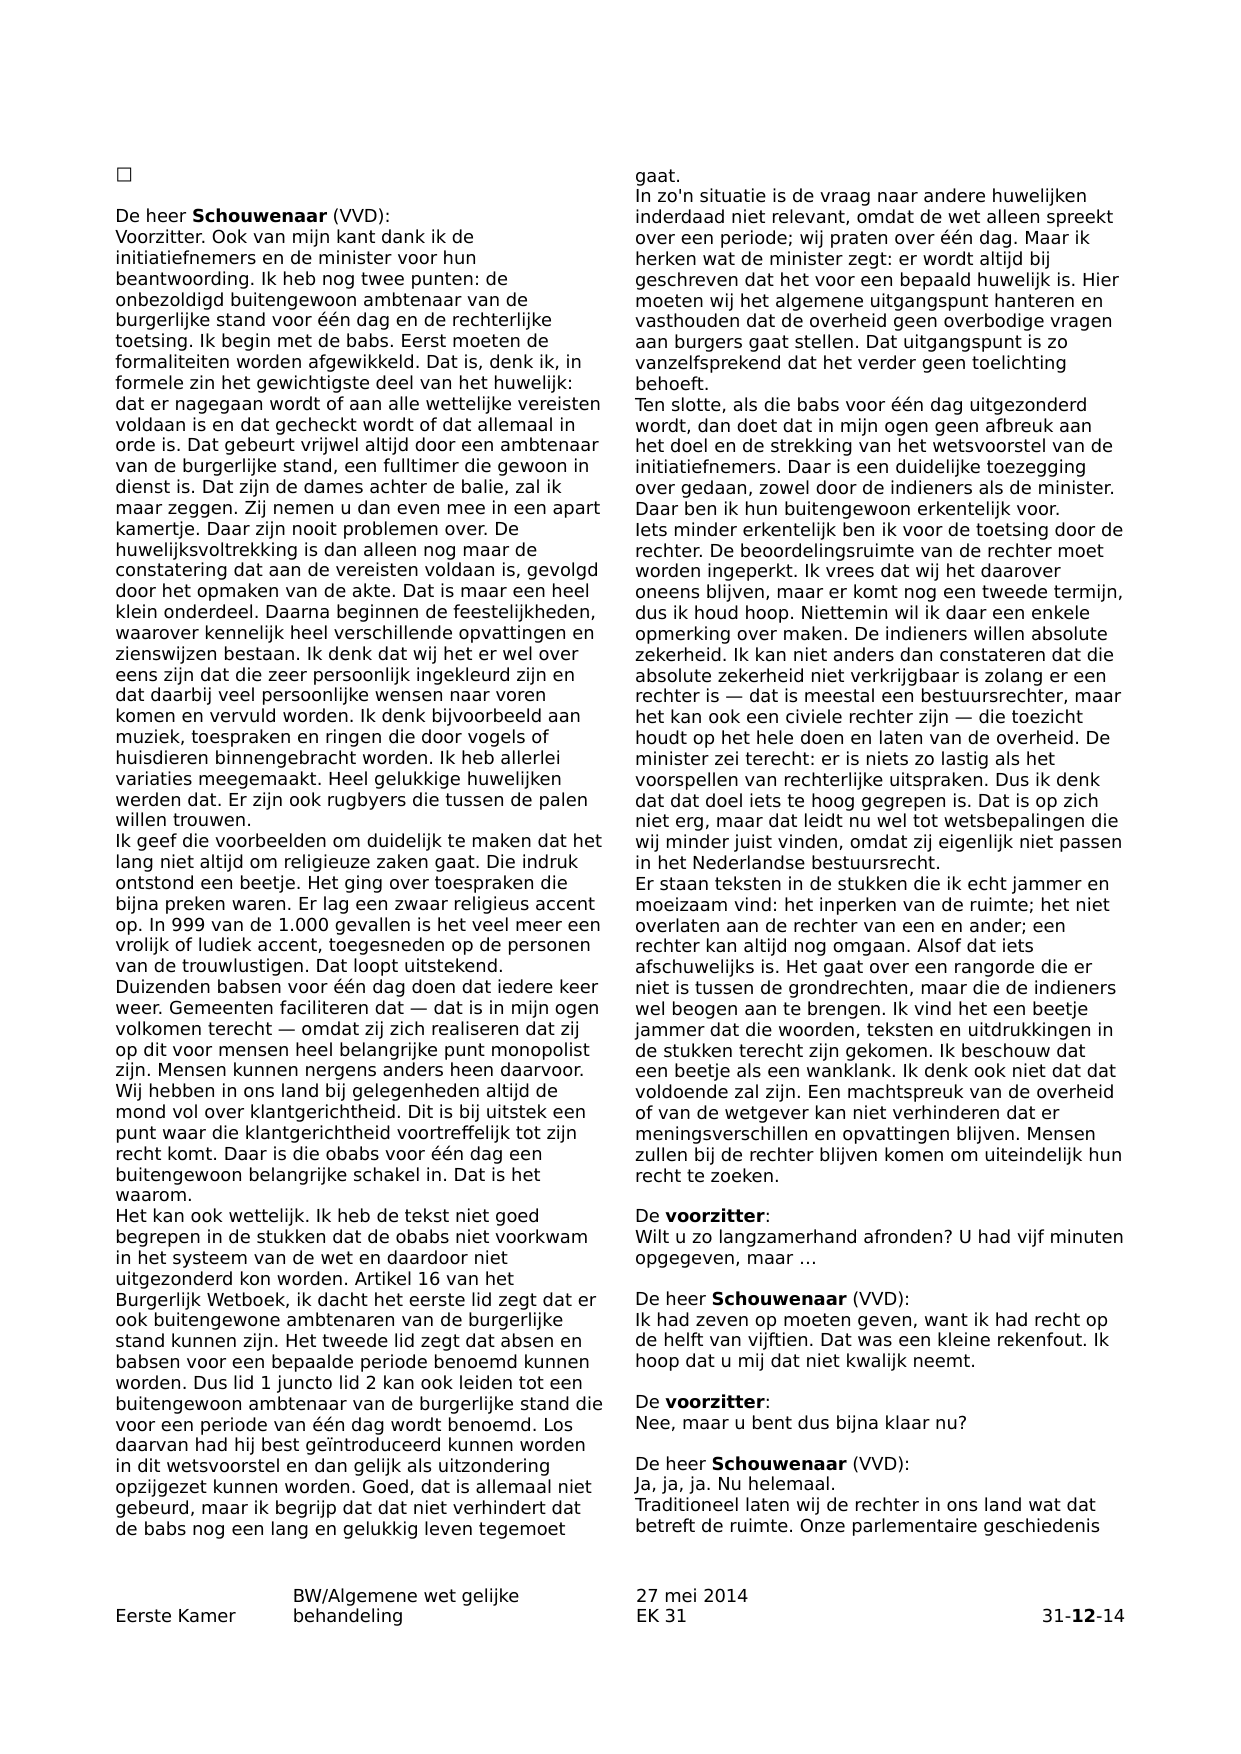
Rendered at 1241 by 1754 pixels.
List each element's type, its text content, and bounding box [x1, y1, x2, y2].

text Ten slotte, als die babs voor één dag uitgezonderd wordt, dan doet dat in mijn ogen geen afbreuk aan het doel en de strekking van het wetsvoorstel van de initiatiefnemers. Daar is een duidelijke toezegging over gedaan, zowel door de indieners als de minister. Daar ben ik hun buitengewoon erkentelijk voor. [635, 394, 1125, 519]
text De voorzitter: [635, 1392, 1125, 1412]
text De voorzitter: [635, 1206, 1125, 1227]
text Ik geef die voorbeelden om duidelijk te maken dat het lang niet altijd om religieuze zaken gaat. Die indruk ontstond een beetje. Het ging over toespraken die bijna preken waren. Er lag een zwaar religieus accent op. In 999 van de 1.000 gevallen is het veel meer een vrolijk of ludiek accent, toegesneden op de personen van de trouwlustigen. Dat loopt uitstekend. Duizenden babsen voor één dag doen dat iedere keer weer. Gemeenten faciliteren dat — dat is in mijn ogen volkomen terecht — omdat zij zich realiseren dat zij op dit voor mensen heel belangrijke punt monopolist zijn. Mensen kunnen nergens anders heen daarvoor. Wij hebben in ons land bij gelegenheden altijd de mond vol over klantgerichtheid. Dit is bij uitstek een punt waar die klantgerichtheid voortreffelijk tot zijn recht komt. Daar is die obabs voor één dag een buitengewoon belangrijke schakel in. Dat is het waarom. [115, 831, 605, 1206]
text Voorzitter. Ook van mijn kant dank ik de initiatiefnemers en de minister voor hun beantwoording. Ik heb nog twee punten: de onbezoldigd buitengewoon ambtenaar van de burgerlijke stand voor één dag en de rechterlijke toetsing. Ik begin met de babs. Eerst moeten de formaliteiten worden afgewikkeld. Dat is, denk ik, in formele zin het gewichtigste deel van het huwelijk: dat er nagegaan wordt of aan alle wettelijke vereisten voldaan is en dat gecheckt wordt of dat allemaal in orde is. Dat gebeurt vrijwel altijd door een ambtenaar van de burgerlijke stand, een fulltimer die gewoon in dienst is. Dat zijn de dames achter de balie, zal ik maar zeggen. Zij nemen u dan even mee in een apart kamertje. Daar zijn nooit problemen over. De huwelijksvoltrekking is dan alleen nog maar de constatering dat aan de vereisten voldaan is, gevolgd door het opmaken van de akte. Dat is maar een heel klein onderdeel. Daarna beginnen de feestelijkheden, waarover kennelijk heel verschillende opvattingen en zienswijzen bestaan. Ik denk dat wij het er wel over eens zijn dat die zeer persoonlijk ingekleurd zijn en dat daarbij veel persoonlijke wensen naar voren komen en vervuld worden. Ik denk bijvoorbeeld aan muziek, toespraken en ringen die door vogels of huisdieren binnengebracht worden. Ik heb allerlei variaties meegemaakt. Heel gelukkige huwelijken werden dat. Er zijn ook rugbyers die tussen de palen willen trouwen. [115, 227, 605, 831]
text Iets minder erkentelijk ben ik voor de toetsing door de rechter. De beoordelingsruimte van de rechter moet worden ingeperkt. Ik vrees dat wij het daarover oneens blijven, maar er komt nog een tweede termijn, dus ik houd hoop. Niettemin wil ik daar een enkele opmerking over maken. De indieners willen absolute zekerheid. Ik kan niet anders dan constateren dat die absolute zekerheid niet verkrijgbaar is zolang er een rechter is — dat is meestal een bestuursrechter, maar het kan ook een civiele rechter zijn — die toezicht houdt op het hele doen en laten van de overheid. De minister zei terecht: er is niets zo lastig als het voorspellen van rechterlijke uitspraken. Dus ik denk dat dat doel iets te hoog gegrepen is. Dat is op zich niet erg, maar dat leidt nu wel tot wetsbepalingen die wij minder juist vinden, omdat zij eigenlijk niet passen in het Nederlandse bestuursrecht. [635, 519, 1125, 874]
text Nee, maar u bent dus bijna klaar nu? [635, 1412, 1125, 1433]
text De heer Schouwenaar (VVD): [635, 1453, 1125, 1474]
text Traditioneel laten wij de rechter in ons land wat dat betreft de ruimte. Onze parlementaire geschiedenis [635, 1495, 1125, 1537]
text In zo'n situatie is de vraag naar andere huwelijken inderdaad niet relevant, omdat de wet alleen spreekt over een periode; wij praten over één dag. Maar ik herken wat de minister zegt: er wordt altijd bij geschreven dat het voor een bepaald huwelijk is. Hier moeten wij het algemene uitgangspunt hanteren en vasthouden dat de overheid geen overbodige vragen aan burgers gaat stellen. Dat uitgangspunt is zo vanzelfsprekend dat het verder geen toelichting behoeft. [635, 186, 1125, 394]
text Er staan teksten in de stukken die ik echt jammer en moeizaam vind: het inperken van de ruimte; het niet overlaten aan de rechter van een en ander; een rechter kan altijd nog omgaan. Alsof dat iets afschuwelijks is. Het gaat over een rangorde die er niet is tussen de grondrechten, maar die de indieners wel beogen aan te brengen. Ik vind het een beetje jammer dat die woorden, teksten en uitdrukkingen in de stukken terecht zijn gekomen. Ik beschouw dat een beetje als een wanklank. Ik denk ook niet dat dat voldoende zal zijn. Een machtspreuk van de overheid of van de wetgever kan niet verhinderen dat er meningsverschillen en opvattingen blijven. Mensen zullen bij de rechter blijven komen om uiteindelijk hun recht te zoeken. [635, 874, 1125, 1186]
text gaat. [635, 165, 1125, 186]
text Ja, ja, ja. Nu helemaal. [635, 1474, 1125, 1495]
text De heer Schouwenaar (VVD): [635, 1288, 1125, 1309]
text Het kan ook wettelijk. Ik heb de tekst niet goed begrepen in de stukken dat de obabs niet voorkwam in het systeem van de wet en daardoor niet uitgezonderd kon worden. Artikel 16 van het Burgerlijk Wetboek, ik dacht het eerste lid zegt dat er ook buitengewone ambtenaren van de burgerlijke stand kunnen zijn. Het tweede lid zegt dat absen en babsen voor een bepaalde periode benoemd kunnen worden. Dus lid 1 juncto lid 2 kan ook leiden tot een buitengewoon ambtenaar van de burgerlijke stand die voor een periode van één dag wordt benoemd. Los daarvan had hij best geïntroduceerd kunnen worden in dit wetsvoorstel en dan gelijk als uitzondering opzijgezet kunnen worden. Goed, dat is allemaal niet gebeurd, maar ik begrijp dat dat niet verhindert dat de babs nog een lang en gelukkig leven tegemoet [115, 1206, 605, 1539]
text De heer Schouwenaar (VVD): [115, 206, 605, 227]
text Ik had zeven op moeten geven, want ik had recht op de helft van vijftien. Dat was een kleine rekenfout. Ik hoop dat u mij dat niet kwalijk neemt. [635, 1309, 1125, 1372]
text Wilt u zo langzamerhand afronden? U had vijf minuten opgegeven, maar … [635, 1227, 1125, 1268]
text ⬜ [115, 165, 605, 186]
